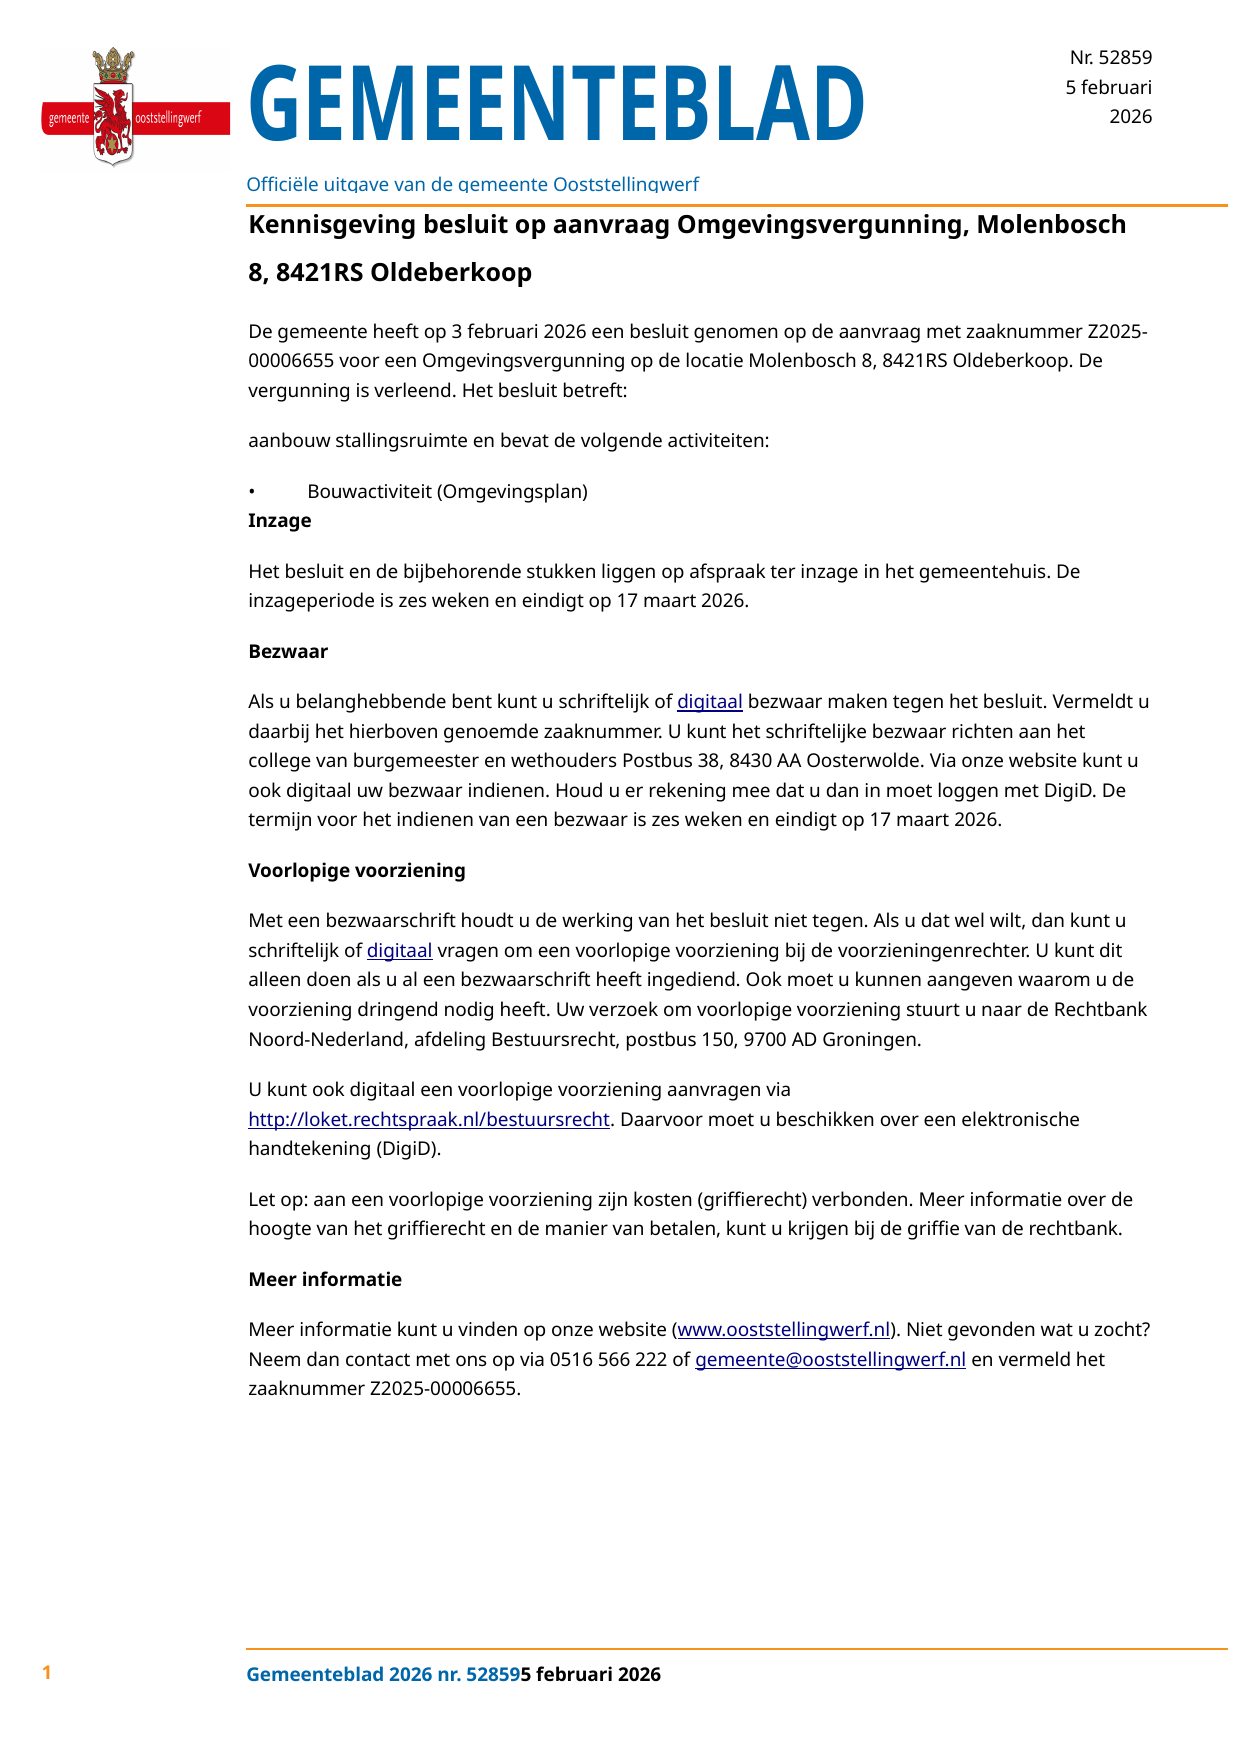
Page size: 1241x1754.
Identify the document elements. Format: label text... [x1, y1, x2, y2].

text Met een bezwaarschrift houdt u de werking van het besluit niet tegen. Als u dat wel wilt, dan kunt u schriftelijk of digitaal vragen om een voorlopige voorziening bij de voorzieningenrechter. U kunt dit alleen doen als u al een bezwaarschrift heeft ingediend. Ook moet u kunnen aangeven waarom u de voorziening dringend nodig heeft. Uw verzoek om voorlopige voorziening stuurt u naar de Rechtbank Noord-Nederland, afdeling Bestuursrecht, postbus 150, 9700 AD Groningen. [248, 907, 1152, 1052]
text De gemeente heeft op 3 februari 2026 een besluit genomen op de aanvraag met zaaknummer Z2025-00006655 voor een Omgevingsvergunning op de locatie Molenbosch 8, 8421RS Oldeberkoop. De vergunning is verleend. Het besluit betreft: [248, 318, 1152, 403]
text Voorlopige voorziening [248, 857, 1152, 883]
text Kennisgeving besluit op aanvraag Omgevingsvergunning, Molenbosch 8, 8421RS Oldeberkoop [248, 207, 1152, 288]
text Inzage [248, 507, 1152, 533]
picture [41, 47, 231, 172]
list Bouwactiviteit (Omgevingsplan) [248, 478, 1152, 504]
text Meer informatie [248, 1266, 1152, 1292]
text Het besluit en de bijbehorende stukken liggen op afspraak ter inzage in het gemeentehuis. De inzageperiode is zes weken en eindigt op 17 maart 2026. [248, 558, 1152, 613]
text Meer informatie kunt u vinden op onze website (www.ooststellingwerf.nl). Niet gevonden wat u zocht? Neem dan contact met ons op via 0516 566 222 of gemeente@ooststellingwerf.nl en vermeld het zaaknummer Z2025-00006655. [248, 1316, 1152, 1401]
text Bezwaar [248, 638, 1152, 664]
text aanbouw stallingsruimte en bevat de volgende activiteiten: [248, 427, 1152, 453]
text U kunt ook digitaal een voorlopige voorziening aanvragen via http://loket.rechtspraak.nl/bestuursrecht. Daarvoor moet u beschikken over een elektronische handtekening (DigiD). [248, 1076, 1152, 1161]
text Als u belanghebbende bent kunt u schriftelijk of digitaal bezwaar maken tegen het besluit. Vermeldt u daarbij het hierboven genoemde zaaknummer. U kunt het schriftelijke bezwaar richten aan het college van burgemeester en wethouders Postbus 38, 8430 AA Oosterwolde. Via onze website kunt u ook digitaal uw bezwaar indienen. Houd u er rekening mee dat u dan in moet loggen met DigiD. De termijn voor het indienen van een bezwaar is zes weken en eindigt op 17 maart 2026. [248, 688, 1152, 832]
text Let op: aan een voorlopige voorziening zijn kosten (griffierecht) verbonden. Meer informatie over de hoogte van het griffierecht en de manier van betalen, kunt u krijgen bij de griffie van de rechtbank. [248, 1186, 1152, 1241]
